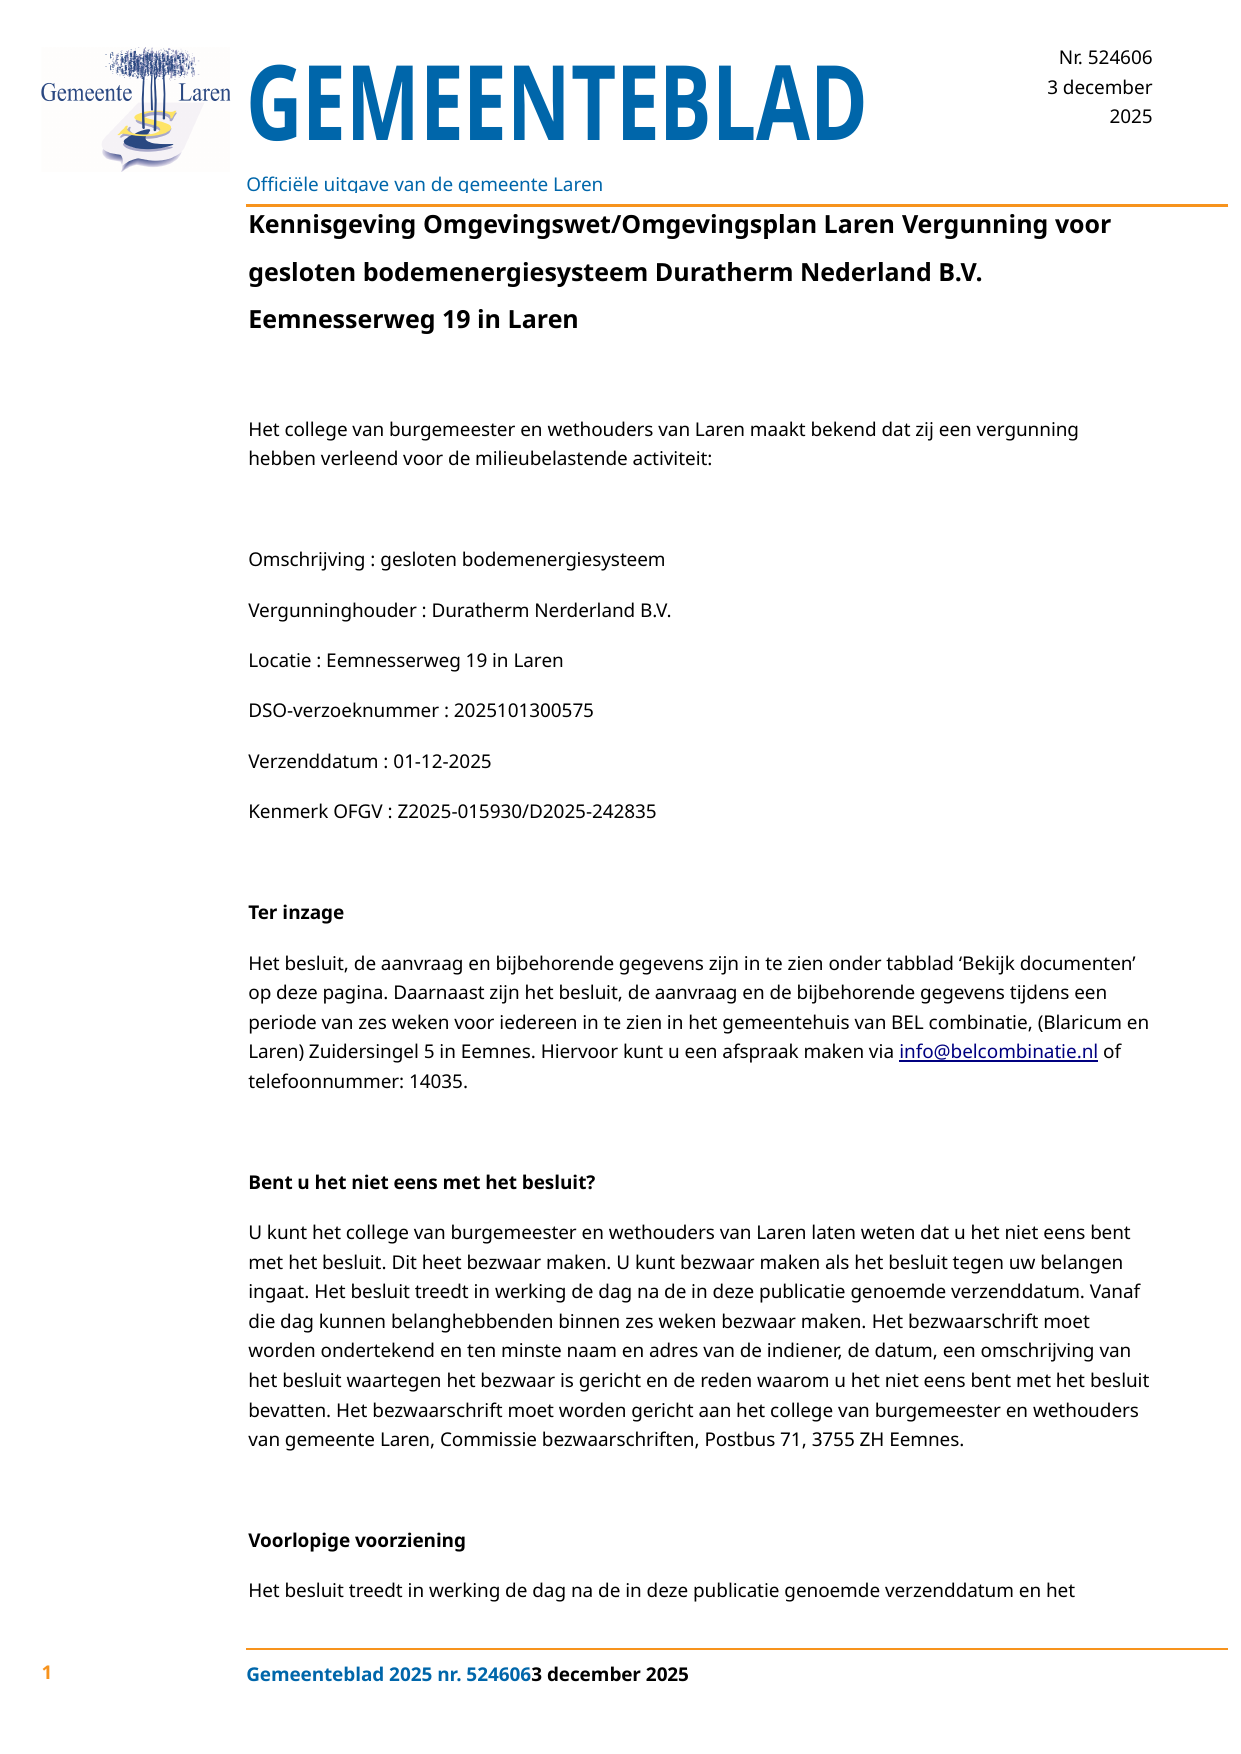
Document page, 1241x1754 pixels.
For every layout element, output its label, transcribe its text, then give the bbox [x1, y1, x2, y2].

text Bent u het niet eens met het besluit? [248, 1169, 1152, 1194]
text Ter inzage [248, 899, 1152, 925]
text Verzenddatum : 01-12-2025 [248, 748, 1152, 774]
text Voorlopige voorziening [248, 1527, 1152, 1553]
text Omschrijving : gesloten bodemenergiesysteem [248, 546, 1152, 572]
text Vergunninghouder : Duratherm Nerderland B.V. [248, 597, 1152, 622]
text Het besluit, de aanvraag en bijbehorende gegevens zijn in te zien onder tabblad ‘Bekijk documenten’ op deze pagina. Daarnaast zijn het besluit, de aanvraag en de bijbehorende gegevens tijdens een periode van zes weken voor iedereen in te zien in het gemeentehuis van BEL combinatie, (Blaricum en Laren) Zuidersingel 5 in Eemnes. Hiervoor kunt u een afspraak maken via info@belcombinatie.nl of telefoonnummer: 14035. [248, 950, 1152, 1094]
text Kennisgeving Omgevingswet/Omgevingsplan Laren Vergunning voor gesloten bodemenergiesysteem Duratherm Nederland B.V. Eemnesserweg 19 in Laren [248, 207, 1152, 336]
picture [41, 47, 231, 172]
text DSO-verzoeknummer : 2025101300575 [248, 698, 1152, 723]
text Locatie : Eemnesserweg 19 in Laren [248, 647, 1152, 673]
text Het besluit treedt in werking de dag na de in deze publicatie genoemde verzenddatum en het [248, 1578, 1152, 1603]
text U kunt het college van burgemeester en wethouders van Laren laten weten dat u het niet eens bent met het besluit. Dit heet bezwaar maken. U kunt bezwaar maken als het besluit tegen uw belangen ingaat. Het besluit treedt in werking de dag na de in deze publicatie genoemde verzenddatum. Vanaf die dag kunnen belanghebbenden binnen zes weken bezwaar maken. Het bezwaarschrift moet worden ondertekend en ten minste naam en adres van de indiener, de datum, een omschrijving van het besluit waartegen het bezwaar is gericht en de reden waarom u het niet eens bent met het besluit bevatten. Het bezwaarschrift moet worden gericht aan het college van burgemeester en wethouders van gemeente Laren, Commissie bezwaarschriften, Postbus 71, 3755 ZH Eemnes. [248, 1219, 1152, 1452]
text Kenmerk OFGV : Z2025-015930/D2025-242835 [248, 798, 1152, 824]
text Het college van burgemeester en wethouders van Laren maakt bekend dat zij een vergunning hebben verleend voor de milieubelastende activiteit: [248, 416, 1152, 471]
